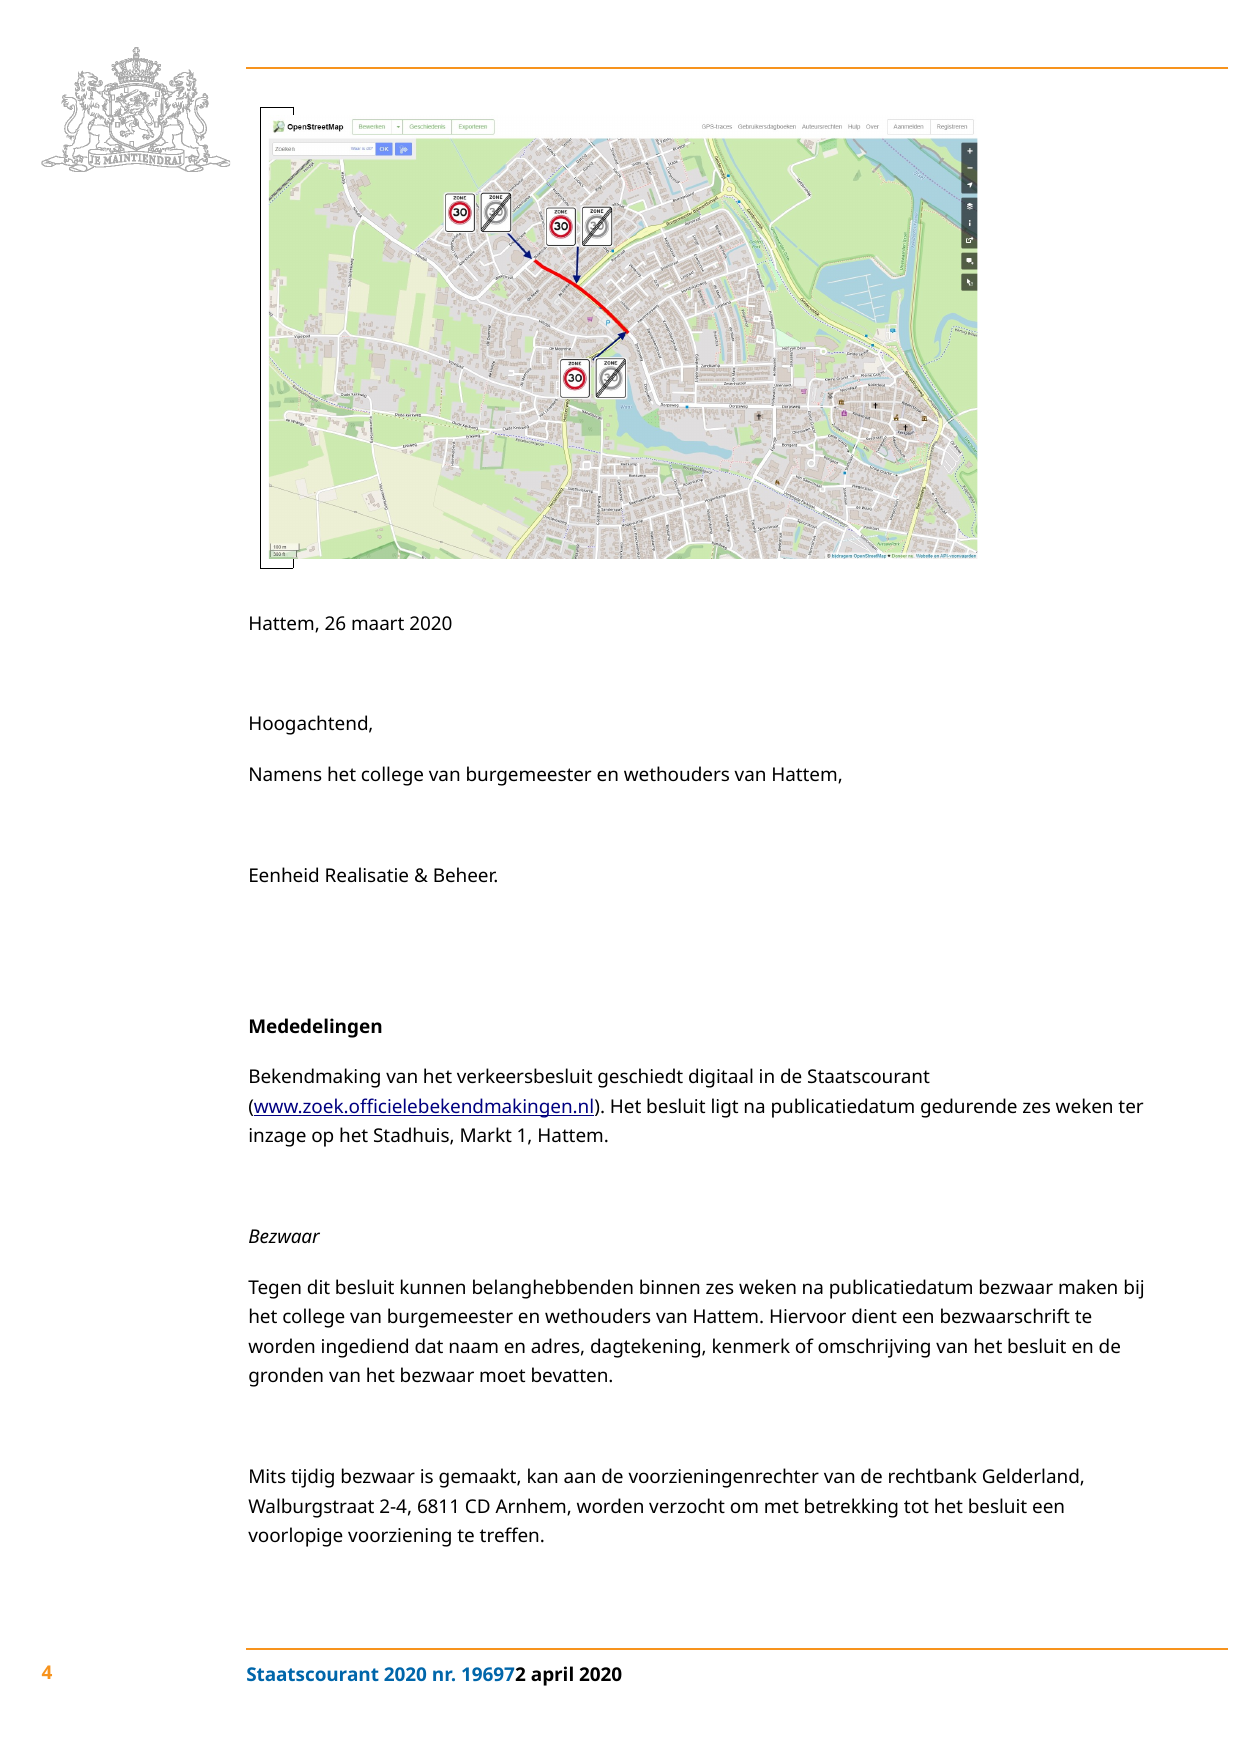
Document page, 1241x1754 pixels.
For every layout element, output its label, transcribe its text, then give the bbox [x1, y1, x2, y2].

text Bekendmaking van het verkeersbesluit geschiedt digitaal in de Staatscourant (www.zoek.officielebekendmakingen.nl). Het besluit ligt na publicatiedatum gedurende zes weken ter inzage op het Stadhuis, Markt 1, Hattem. [248, 1063, 1152, 1148]
text Mits tijdig bezwaar is gemaakt, kan aan de voorzieningenrechter van de rechtbank Gelderland, Walburgstraat 2-4, 6811 CD Arnhem, worden verzocht om met betrekking tot het besluit een voorlopige voorziening te treffen. [248, 1463, 1152, 1548]
text Bezwaar [248, 1223, 1152, 1249]
text Hoogachtend, [248, 711, 1152, 736]
text Mededelingen [248, 1013, 1152, 1039]
picture [268, 115, 978, 559]
text Eenheid Realisatie & Beheer. [248, 862, 1152, 887]
text Tegen dit besluit kunnen belanghebbenden binnen zes weken na publicatiedatum bezwaar maken bij het college van burgemeester en wethouders van Hattem. Hiervoor dient een bezwaarschrift te worden ingediend dat naam en adres, dagtekening, kenmerk of omschrijving van het besluit en de gronden van het bezwaar moet bevatten. [248, 1274, 1152, 1388]
text Hattem, 26 maart 2020 [248, 610, 1152, 635]
text Namens het college van burgemeester en wethouders van Hattem, [248, 761, 1152, 787]
picture [41, 47, 231, 172]
